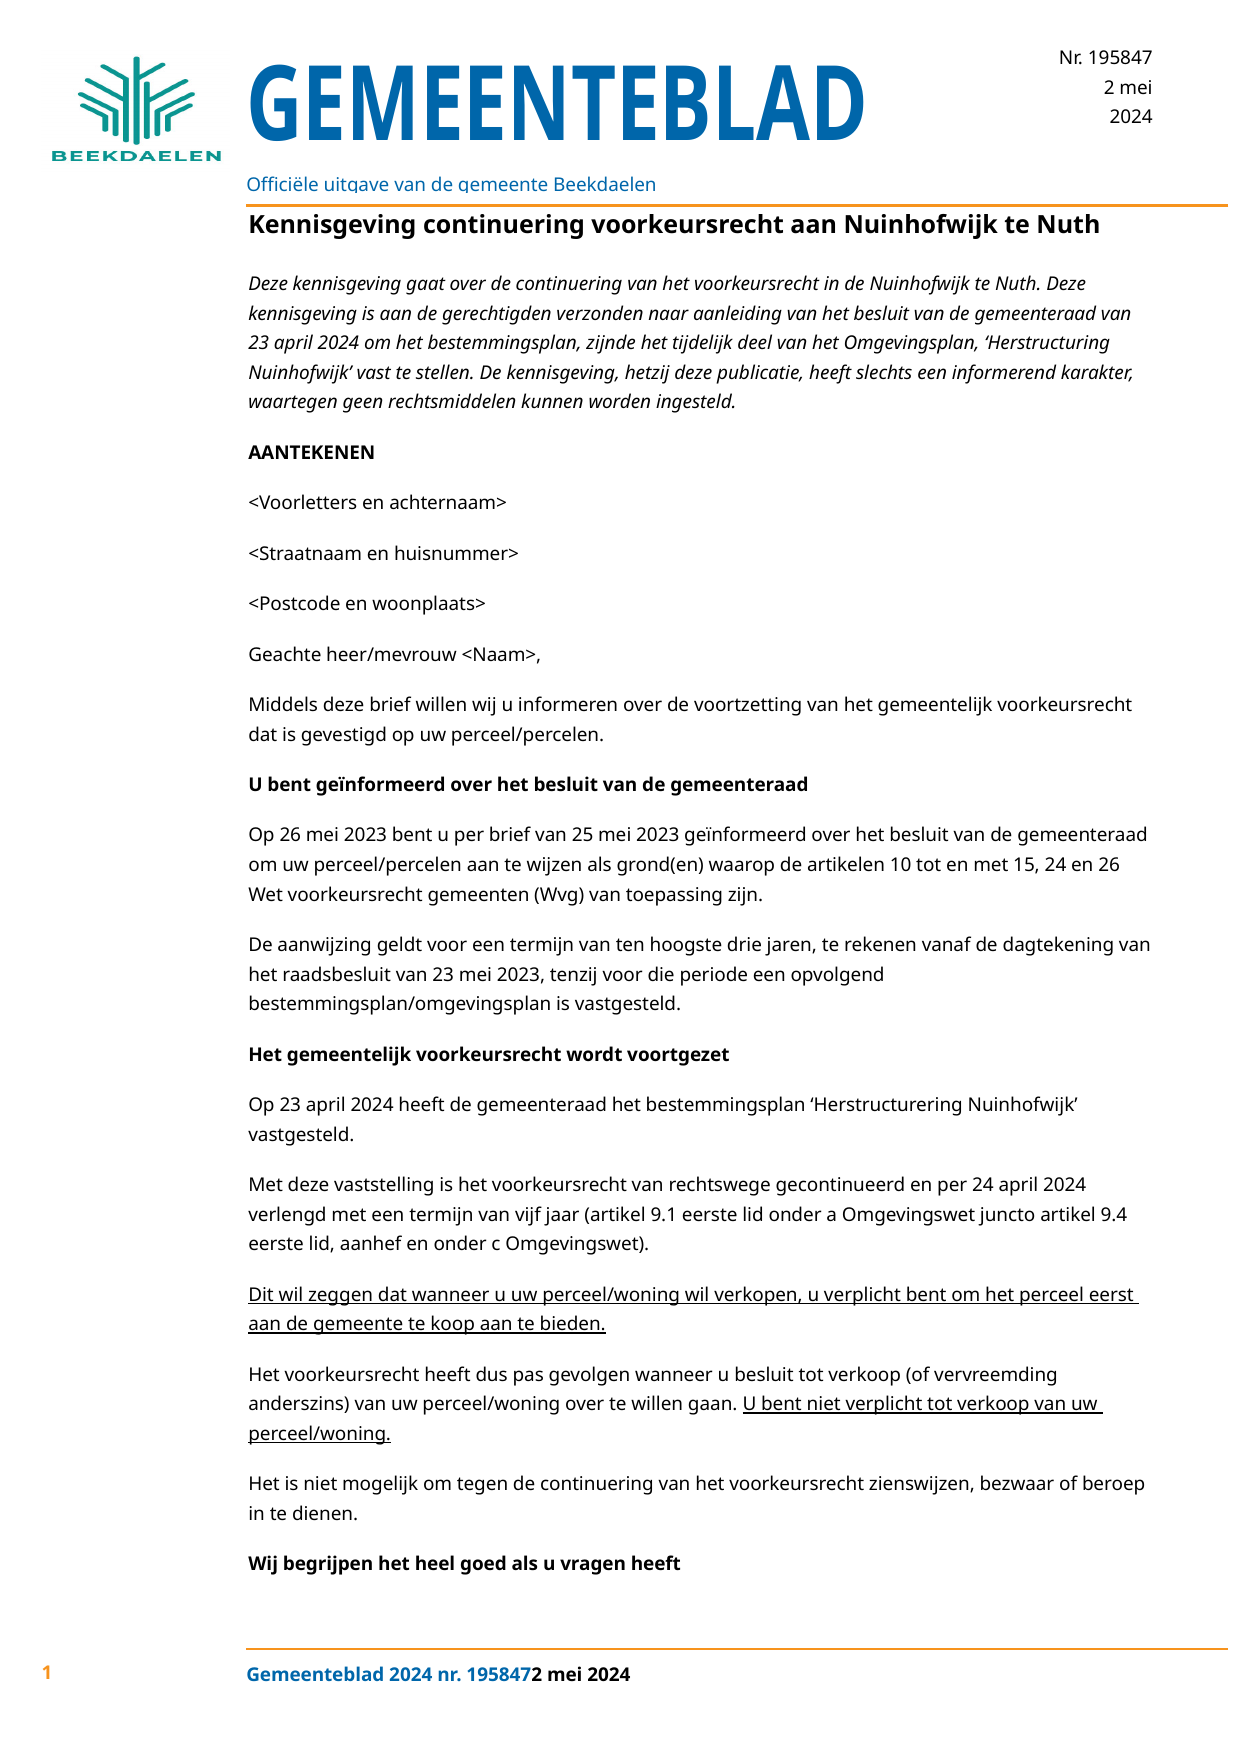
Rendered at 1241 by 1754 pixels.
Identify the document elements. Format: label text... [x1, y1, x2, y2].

text Op 23 april 2024 heeft de gemeenteraad het bestemmingsplan ‘Herstructurering Nuinhofwijk’ vastgesteld. [248, 1091, 1152, 1146]
text Het voorkeursrecht heeft dus pas gevolgen wanneer u besluit tot verkoop (of vervreemding anderszins) van uw perceel/woning over te willen gaan. U bent niet verplicht tot verkoop van uw perceel/woning. [248, 1361, 1152, 1446]
text Kennisgeving continuering voorkeursrecht aan Nuinhofwijk te Nuth [248, 207, 1152, 241]
text De aanwijzing geldt voor een termijn van ten hoogste drie jaren, te rekenen vanaf de dagtekening van het raadsbesluit van 23 mei 2023, tenzij voor die periode een opvolgend bestemmingsplan/omgevingsplan is vastgesteld. [248, 931, 1152, 1016]
text Dit wil zeggen dat wanneer u uw perceel/woning wil verkopen, u verplicht bent om het perceel eerst aan de gemeente te koop aan te bieden. [248, 1281, 1152, 1336]
text Met deze vaststelling is het voorkeursrecht van rechtswege gecontinueerd en per 24 april 2024 verlengd met een termijn van vijf jaar (artikel 9.1 eerste lid onder a Omgevingswet juncto artikel 9.4 eerste lid, aanhef en onder c Omgevingswet). [248, 1171, 1152, 1256]
text <Postcode en woonplaats> [248, 590, 1152, 616]
text Middels deze brief willen wij u informeren over de voortzetting van het gemeentelijk voorkeursrecht dat is gevestigd op uw perceel/percelen. [248, 691, 1152, 746]
text Het is niet mogelijk om tegen de continuering van het voorkeursrecht zienswijzen, bezwaar of beroep in te dienen. [248, 1470, 1152, 1526]
text Wij begrijpen het heel goed als u vragen heeft [248, 1550, 1152, 1576]
text AANTEKENEN [248, 439, 1152, 465]
text Op 26 mei 2023 bent u per brief van 25 mei 2023 geïnformeerd over het besluit van de gemeenteraad om uw perceel/percelen aan te wijzen als grond(en) waarop de artikelen 10 tot en met 15, 24 en 26 Wet voorkeursrecht gemeenten (Wvg) van toepassing zijn. [248, 822, 1152, 906]
text <Straatnaam en huisnummer> [248, 540, 1152, 566]
text Het gemeentelijk voorkeursrecht wordt voortgezet [248, 1041, 1152, 1066]
text <Voorletters en achternaam> [248, 489, 1152, 515]
text Deze kennisgeving gaat over de continuering van het voorkeursrecht in de Nuinhofwijk te Nuth. Deze kennisgeving is aan de gerechtigden verzonden naar aanleiding van het besluit van de gemeenteraad van 23 april 2024 om het bestemmingsplan, zijnde het tijdelijk deel van het Omgevingsplan, ‘Herstructuring Nuinhofwijk’ vast te stellen. De kennisgeving, hetzij deze publicatie, heeft slechts een informerend karakter, waartegen geen rechtsmiddelen kunnen worden ingesteld. [248, 270, 1152, 414]
text U bent geïnformeerd over het besluit van de gemeenteraad [248, 771, 1152, 797]
text Geachte heer/mevrouw <Naam>, [248, 641, 1152, 666]
picture [41, 47, 231, 172]
